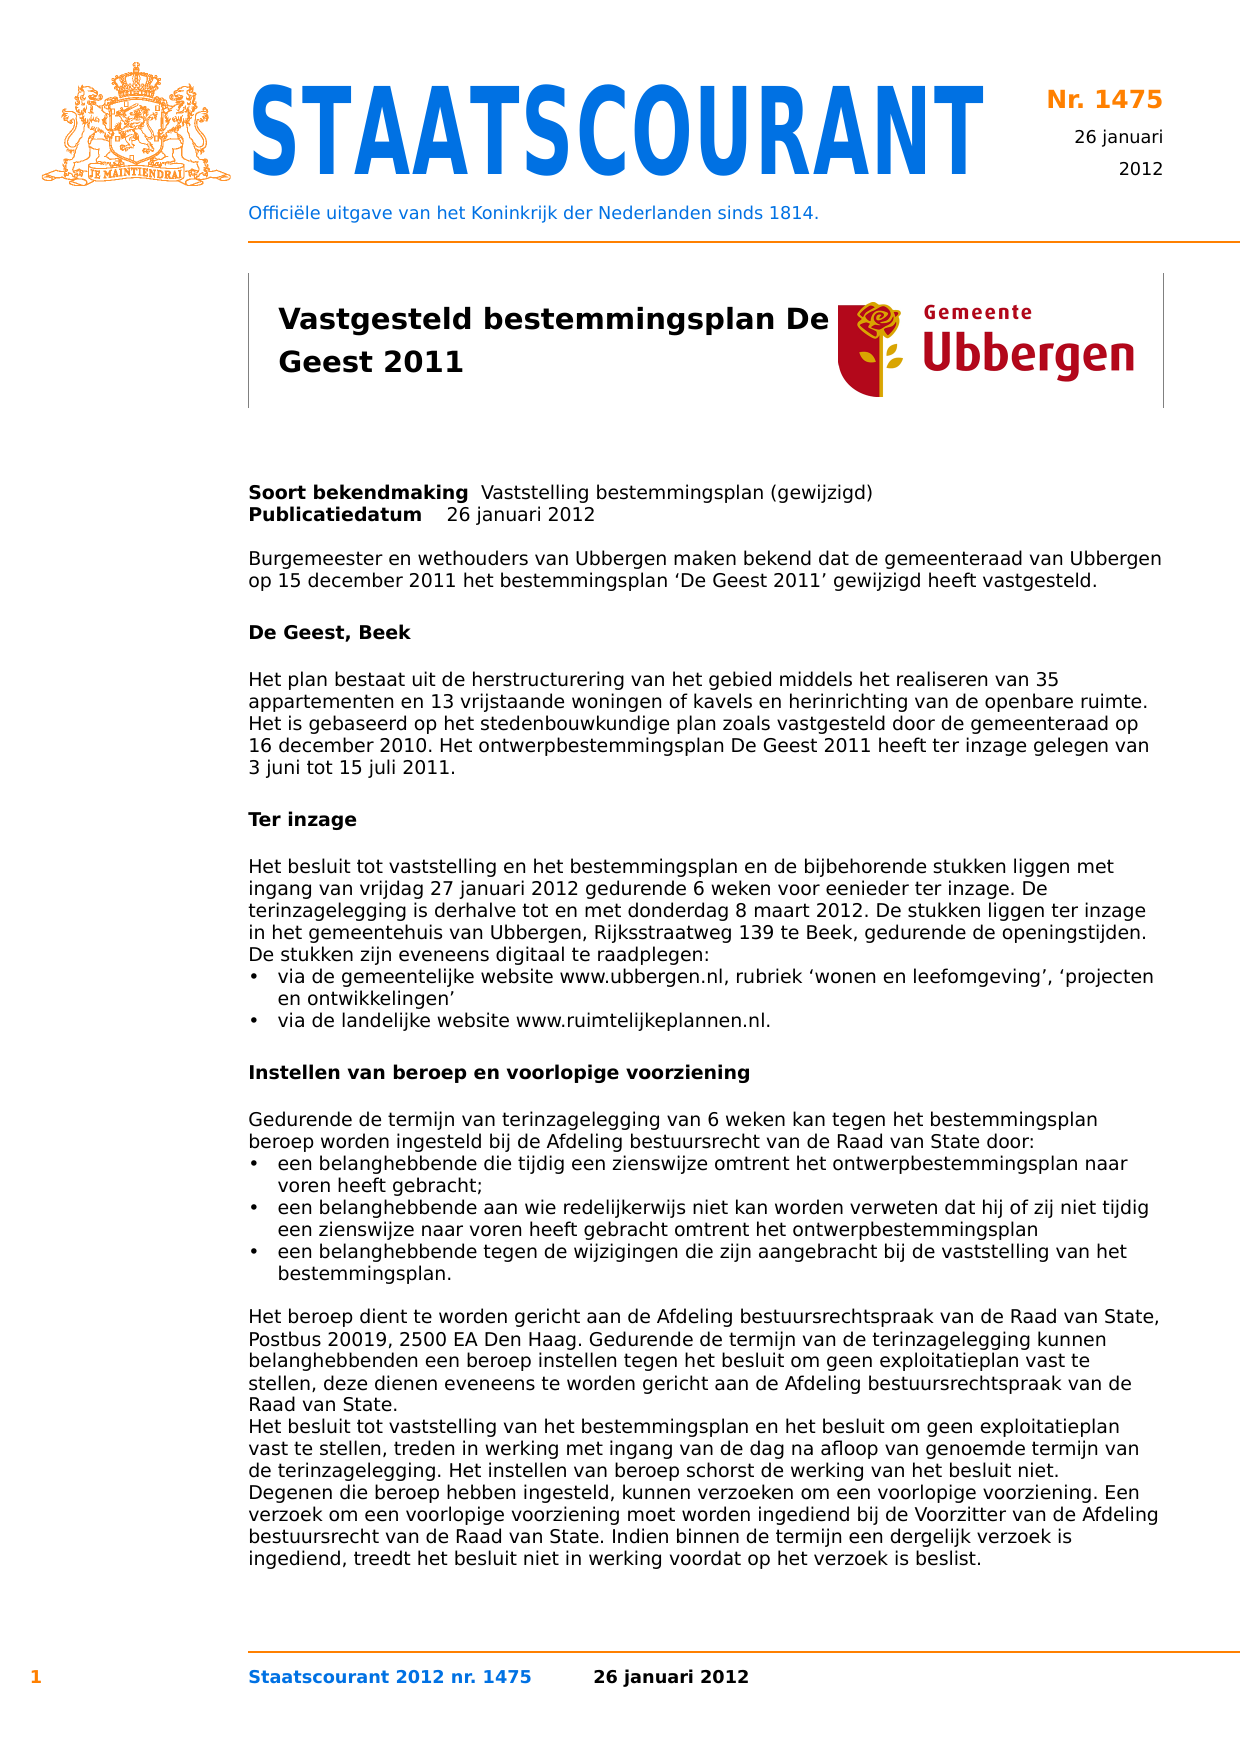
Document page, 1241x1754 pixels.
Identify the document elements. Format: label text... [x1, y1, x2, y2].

text Publicatiedatum 26 januari 2012 [248, 504, 1163, 526]
text Degenen die beroep hebben ingesteld, kunnen verzoeken om een voorlopige voorziening. Een verzoek om een voorlopige voorziening moet worden ingediend bij de Voorzitter van de Afdeling bestuursrecht van de Raad van State. Indien binnen de termijn een dergelijk verzoek is ingediend, treedt het besluit niet in werking voordat op het verzoek is beslist. [248, 1482, 1163, 1570]
table_header [25, 62, 248, 241]
text Burgemeester en wethouders van Ubbergen maken bekend dat de gemeenteraad van Ubbergen op 15 december 2011 het bestemmingsplan ‘De Geest 2011’ gewijzigd heeft vastgesteld. [248, 548, 1163, 592]
table_header Nr. 1475 [998, 62, 1240, 121]
text • een belanghebbende tegen de wijzigingen die zijn aangebracht bij de vaststelling van het bestemmingsplan. [248, 1241, 1163, 1284]
subtitle Vastgesteld bestemmingsplan De Geest 2011 [249, 273, 1163, 408]
table_cell 2012 [998, 153, 1240, 203]
text Soort bekendmaking Vaststelling bestemmingsplan (gewijzigd) [248, 482, 1163, 504]
text • een belanghebbende die tijdig een zienswijze omtrent het ontwerpbestemmingsplan naar voren heeft gebracht; [248, 1153, 1163, 1197]
text Het plan bestaat uit de herstructurering van het gebied middels het realiseren van 35 appartementen en 13 vrijstaande woningen of kavels en herinrichting van de openbare ruimte. [248, 669, 1163, 713]
text • via de gemeentelijke website www.ubbergen.nl, rubriek ‘wonen en leefomgeving’, ‘projecten en ontwikkelingen’ [248, 966, 1163, 1010]
picture [838, 302, 1134, 397]
picture [41, 62, 231, 186]
subtitle De Geest, Beek [248, 622, 1163, 644]
subtitle Ter inzage [248, 809, 1163, 831]
text Het besluit tot vaststelling van het bestemmingsplan en het besluit om geen exploitatieplan vast te stellen, treden in werking met ingang van de dag na afloop van genoemde termijn van de terinzagelegging. Het instellen van beroep schorst de werking van het besluit niet. [248, 1416, 1163, 1482]
text • een belanghebbende aan wie redelijkerwijs niet kan worden verweten dat hij of zij niet tijdig een zienswijze naar voren heeft gebracht omtrent het ontwerpbestemmingsplan [248, 1197, 1163, 1241]
text Het besluit tot vaststelling en het bestemmingsplan en de bijbehorende stukken liggen met ingang van vrijdag 27 januari 2012 gedurende 6 weken voor eenieder ter inzage. De terinzagelegging is derhalve tot en met donderdag 8 maart 2012. De stukken liggen ter inzage in het gemeentehuis van Ubbergen, Rijksstraatweg 139 te Beek, gedurende de openingstijden. De stukken zijn eveneens digitaal te raadplegen: [248, 856, 1163, 966]
table_header STAATSCOURANT [248, 62, 998, 203]
text • via de landelijke website www.ruimtelijkeplannen.nl. [248, 1010, 1163, 1032]
table_cell Officiële uitgave van het Koninkrijk der Nederlanden sinds 1814. [248, 203, 1240, 241]
subtitle Instellen van beroep en voorlopige voorziening [248, 1062, 1163, 1084]
text Het is gebaseerd op het stedenbouwkundige plan zoals vastgesteld door de gemeenteraad op 16 december 2010. Het ontwerpbestemmingsplan De Geest 2011 heeft ter inzage gelegen van 3 juni tot 15 juli 2011. [248, 713, 1163, 779]
table_cell 26 januari [998, 121, 1240, 153]
text Gedurende de termijn van terinzagelegging van 6 weken kan tegen het bestemmingsplan beroep worden ingesteld bij de Afdeling bestuursrecht van de Raad van State door: [248, 1109, 1163, 1153]
text Het beroep dient te worden gericht aan de Afdeling bestuursrechtspraak van de Raad van State, Postbus 20019, 2500 EA Den Haag. Gedurende de termijn van de terinzagelegging kunnen belanghebbenden een beroep instellen tegen het besluit om geen exploitatieplan vast te stellen, deze dienen eveneens te worden gericht aan de Afdeling bestuursrechtspraak van de Raad van State. [248, 1306, 1163, 1416]
